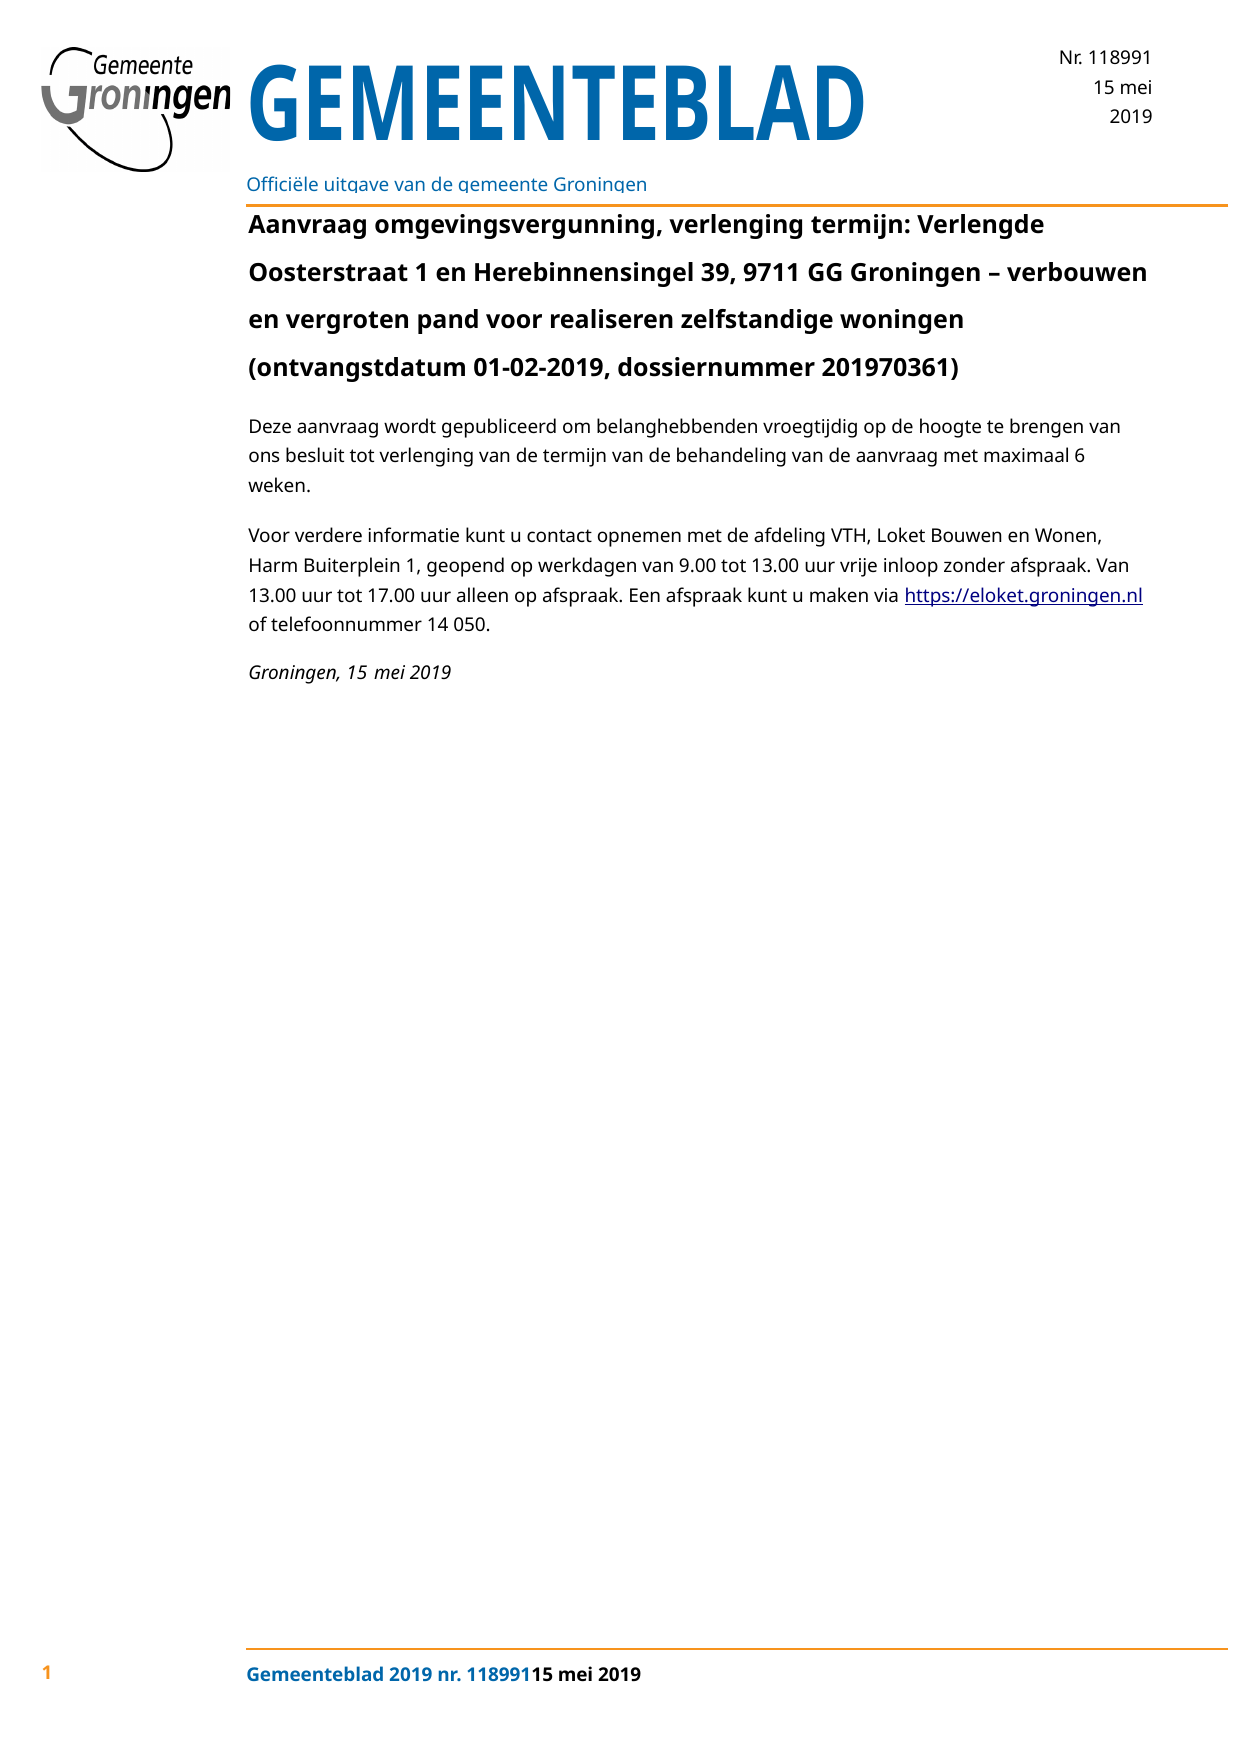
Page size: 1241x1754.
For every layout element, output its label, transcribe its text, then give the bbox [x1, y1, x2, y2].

text Groningen, 15 mei 2019 [248, 659, 1152, 685]
picture [41, 47, 231, 172]
text Aanvraag omgevingsvergunning, verlenging termijn: Verlengde Oosterstraat 1 en Herebinnensingel 39, 9711 GG Groningen – verbouwen en vergroten pand voor realiseren zelfstandige woningen (ontvangstdatum 01-02-2019, dossiernummer 201970361) [248, 207, 1152, 384]
text Deze aanvraag wordt gepubliceerd om belanghebbenden vroegtijdig op de hoogte te brengen van ons besluit tot verlenging van de termijn van de behandeling van de aanvraag met maximaal 6 weken. [248, 413, 1152, 498]
text Voor verdere informatie kunt u contact opnemen met de afdeling VTH, Loket Bouwen en Wonen, Harm Buiterplein 1, geopend op werkdagen van 9.00 tot 13.00 uur vrije inloop zonder afspraak. Van 13.00 uur tot 17.00 uur alleen op afspraak. Een afspraak kunt u maken via https://eloket.groningen.nl of telefoonnummer 14 050. [248, 523, 1152, 637]
